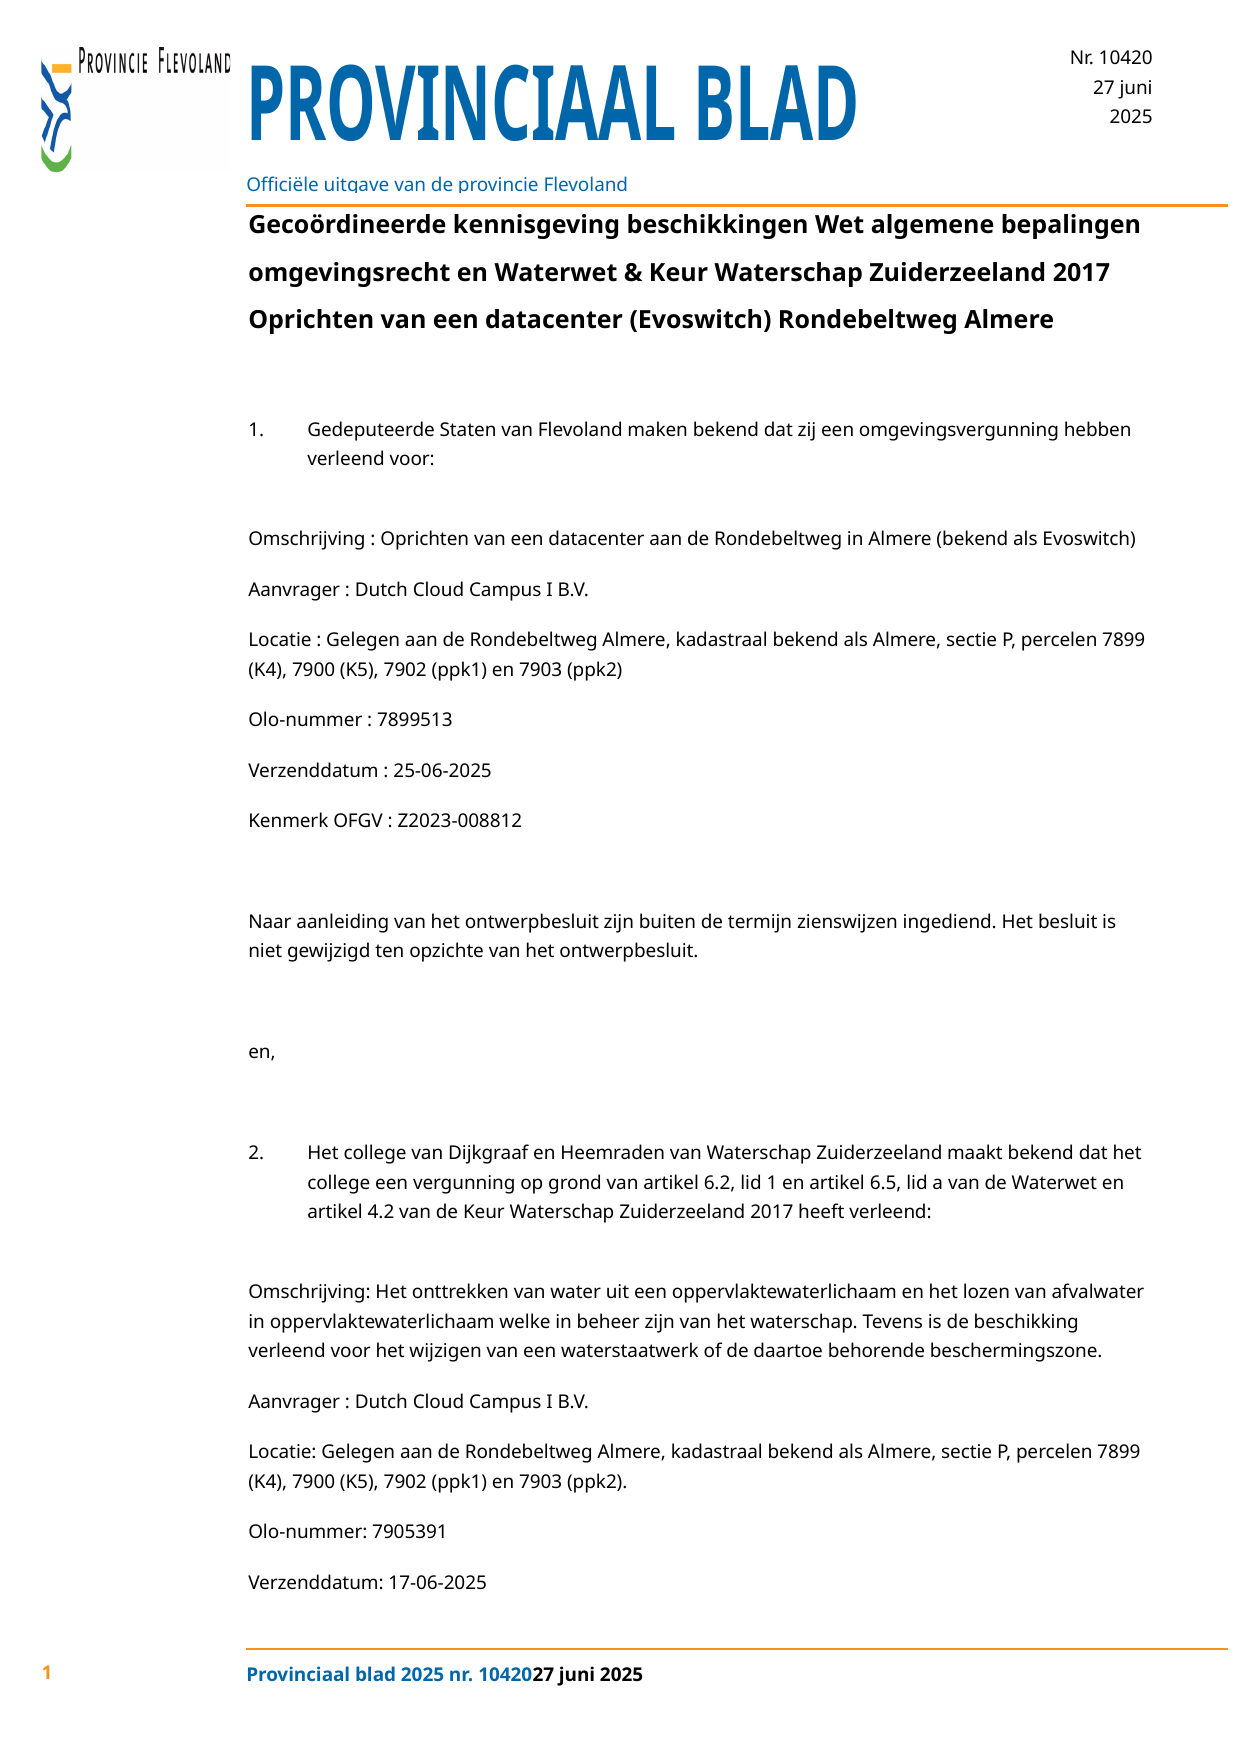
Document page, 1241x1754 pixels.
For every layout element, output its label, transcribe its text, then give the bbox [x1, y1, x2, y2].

text Locatie: Gelegen aan de Rondebeltweg Almere, kadastraal bekend als Almere, sectie P, percelen 7899 (K4), 7900 (K5), 7902 (ppk1) en 7903 (ppk2). [248, 1438, 1152, 1494]
text Locatie : Gelegen aan de Rondebeltweg Almere, kadastraal bekend als Almere, sectie P, percelen 7899 (K4), 7900 (K5), 7902 (ppk1) en 7903 (ppk2) [248, 626, 1152, 682]
text Aanvrager : Dutch Cloud Campus I B.V. [248, 1388, 1152, 1414]
text Aanvrager : Dutch Cloud Campus I B.V. [248, 576, 1152, 602]
text Verzenddatum : 25-06-2025 [248, 757, 1152, 782]
list Het college van Dijkgraaf en Heemraden van Waterschap Zuiderzeeland maakt bekend dat het college een vergunning op grond van artikel 6.2, lid 1 en artikel 6.5, lid a van de Waterwet en artikel 4.2 van de Keur Waterschap Zuiderzeeland 2017 heeft verleend: [248, 1139, 1152, 1224]
text Gecoördineerde kennisgeving beschikkingen Wet algemene bepalingen omgevingsrecht en Waterwet & Keur Waterschap Zuiderzeeland 2017 Oprichten van een datacenter (Evoswitch) Rondebeltweg Almere [248, 207, 1152, 336]
list Gedeputeerde Staten van Flevoland maken bekend dat zij een omgevingsvergunning hebben verleend voor: [248, 416, 1152, 471]
text Verzenddatum: 17-06-2025 [248, 1569, 1152, 1594]
text Omschrijving : Oprichten van een datacenter aan de Rondebeltweg in Almere (bekend als Evoswitch) [248, 526, 1152, 551]
text Olo-nummer : 7899513 [248, 706, 1152, 732]
picture [41, 47, 231, 172]
text en, [248, 1038, 1152, 1064]
text Naar aanleiding van het ontwerpbesluit zijn buiten de termijn zienswijzen ingediend. Het besluit is niet gewijzigd ten opzichte van het ontwerpbesluit. [248, 908, 1152, 963]
text Kenmerk OFGV : Z2023-008812 [248, 807, 1152, 833]
text Olo-nummer: 7905391 [248, 1518, 1152, 1544]
text Omschrijving: Het onttrekken van water uit een oppervlaktewaterlichaam en het lozen van afvalwater in oppervlaktewaterlichaam welke in beheer zijn van het waterschap. Tevens is de beschikking verleend voor het wijzigen van een waterstaatwerk of de daartoe behorende beschermingszone. [248, 1278, 1152, 1363]
